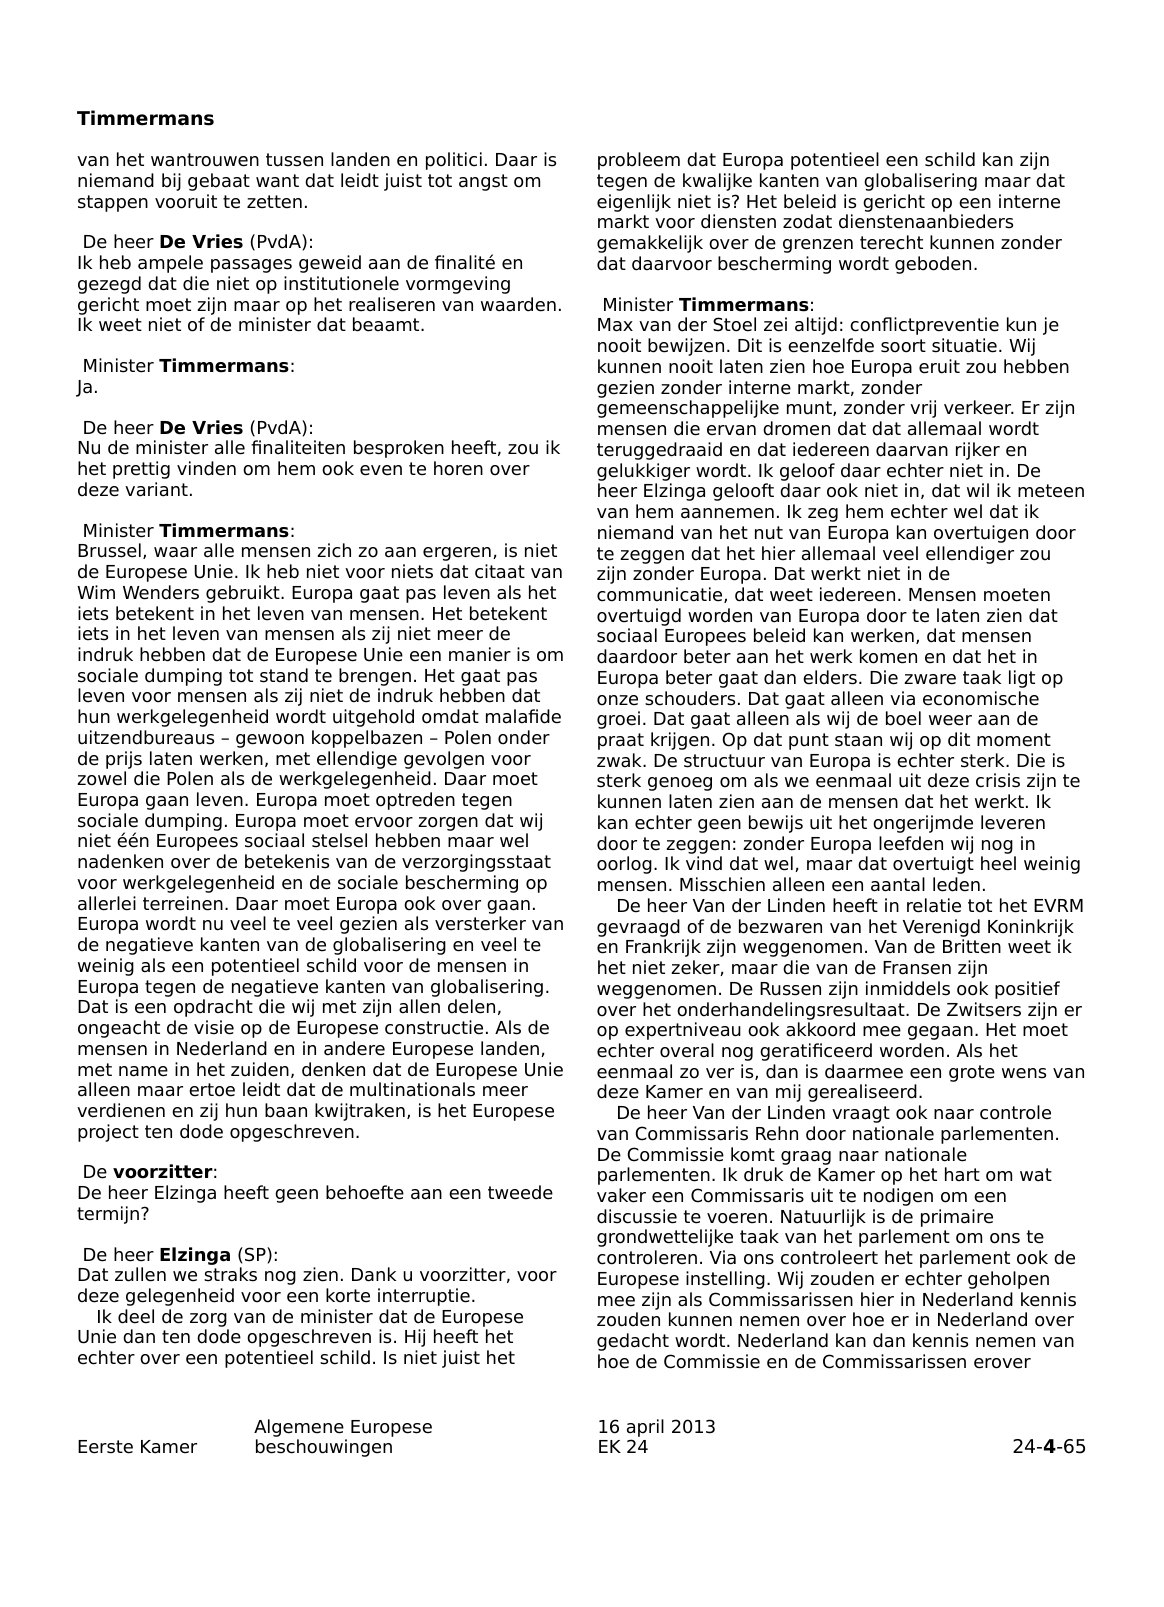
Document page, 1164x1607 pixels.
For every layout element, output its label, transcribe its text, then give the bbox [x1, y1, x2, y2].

text Max van der Stoel zei altijd: conflictpreventie kun je nooit bewijzen. Dit is eenzelfde soort situatie. Wij kunnen nooit laten zien hoe Europa eruit zou hebben gezien zonder interne markt, zonder gemeenschappelijke munt, zonder vrij verkeer. Er zijn mensen die ervan dromen dat dat allemaal wordt teruggedraaid en dat iedereen daarvan rijker en gelukkiger wordt. Ik geloof daar echter niet in. De heer Elzinga gelooft daar ook niet in, dat wil ik meteen van hem aannemen. Ik zeg hem echter wel dat ik niemand van het nut van Europa kan overtuigen door te zeggen dat het hier allemaal veel ellendiger zou zijn zonder Europa. Dat werkt niet in de communicatie, dat weet iedereen. Mensen moeten overtuigd worden van Europa door te laten zien dat sociaal Europees beleid kan werken, dat mensen daardoor beter aan het werk komen en dat het in Europa beter gaat dan elders. Die zware taak ligt op onze schouders. Dat gaat alleen via economische groei. Dat gaat alleen als wij de boel weer aan de praat krijgen. Op dat punt staan wij op dit moment zwak. De structuur van Europa is echter sterk. Die is sterk genoeg om als we eenmaal uit deze crisis zijn te kunnen laten zien aan de mensen dat het werkt. Ik kan echter geen bewijs uit het ongerijmde leveren door te zeggen: zonder Europa leefden wij nog in oorlog. Ik vind dat wel, maar dat overtuigt heel weinig mensen. Misschien alleen een aantal leden. [596, 315, 1087, 896]
text Nu de minister alle finaliteiten besproken heeft, zou ik het prettig vinden om hem ook even te horen over deze variant. [77, 438, 567, 500]
text De heer Van der Linden vraagt ook naar controle van Commissaris Rehn door nationale parlementen. De Commissie komt graag naar nationale parlementen. Ik druk de Kamer op het hart om wat vaker een Commissaris uit te nodigen om een discussie te voeren. Natuurlijk is de primaire grondwettelijke taak van het parlement om ons te controleren. Via ons controleert het parlement ook de Europese instelling. Wij zouden er echter geholpen mee zijn als Commissarissen hier in Nederland kennis zouden kunnen nemen over hoe er in Nederland over gedacht wordt. Nederland kan dan kennis nemen van hoe de Commissie en de Commissarissen erover [596, 1103, 1087, 1372]
text Brussel, waar alle mensen zich zo aan ergeren, is niet de Europese Unie. Ik heb niet voor niets dat citaat van Wim Wenders gebruikt. Europa gaat pas leven als het iets betekent in het leven van mensen. Het betekent iets in het leven van mensen als zij niet meer de indruk hebben dat de Europese Unie een manier is om sociale dumping tot stand te brengen. Het gaat pas leven voor mensen als zij niet de indruk hebben dat hun werkgelegenheid wordt uitgehold omdat malafide uitzendbureaus – gewoon koppelbazen – Polen onder de prijs laten werken, met ellendige gevolgen voor zowel die Polen als de werkgelegenheid. Daar moet Europa gaan leven. Europa moet optreden tegen sociale dumping. Europa moet ervoor zorgen dat wij niet één Europees sociaal stelsel hebben maar wel nadenken over de betekenis van de verzorgingsstaat voor werkgelegenheid en de sociale bescherming op allerlei terreinen. Daar moet Europa ook over gaan. Europa wordt nu veel te veel gezien als versterker van de negatieve kanten van de globalisering en veel te weinig als een potentieel schild voor de mensen in Europa tegen de negatieve kanten van globalisering. Dat is een opdracht die wij met zijn allen delen, ongeacht de visie op de Europese constructie. Als de mensen in Nederland en in andere Europese landen, met name in het zuiden, denken dat de Europese Unie alleen maar ertoe leidt dat de multinationals meer verdienen en zij hun baan kwijtraken, is het Europese project ten dode opgeschreven. [77, 541, 567, 1142]
text De heer Elzinga heeft geen behoefte aan een tweede termijn? [77, 1183, 567, 1224]
text De heer De Vries (PvdA): [77, 232, 567, 253]
text De heer Van der Linden heeft in relatie tot het EVRM gevraagd of de bezwaren van het Verenigd Koninkrijk en Frankrijk zijn weggenomen. Van de Britten weet ik het niet zeker, maar die van de Fransen zijn weggenomen. De Russen zijn inmiddels ook positief over het onderhandelingsresultaat. De Zwitsers zijn er op expertniveau ook akkoord mee gegaan. Het moet echter overal nog geratificeerd worden. Als het eenmaal zo ver is, dan is daarmee een grote wens van deze Kamer en van mij gerealiseerd. [596, 896, 1087, 1103]
text Ik deel de zorg van de minister dat de Europese Unie dan ten dode opgeschreven is. Hij heeft het echter over een potentieel schild. Is niet juist het [77, 1307, 567, 1369]
text Minister Timmermans: [77, 520, 567, 541]
text Dat zullen we straks nog zien. Dank u voorzitter, voor deze gelegenheid voor een korte interruptie. [77, 1265, 567, 1307]
text De heer Elzinga (SP): [77, 1244, 567, 1265]
text probleem dat Europa potentieel een schild kan zijn tegen de kwalijke kanten van globalisering maar dat eigenlijk niet is? Het beleid is gericht op een interne markt voor diensten zodat dienstenaanbieders gemakkelijk over de grenzen terecht kunnen zonder dat daarvoor bescherming wordt geboden. [596, 150, 1087, 274]
text Ik heb ampele passages geweid aan de finalité en gezegd dat die niet op institutionele vormgeving gericht moet zijn maar op het realiseren van waarden. Ik weet niet of de minister dat beaamt. [77, 253, 567, 336]
text Minister Timmermans: [596, 294, 1087, 315]
text van het wantrouwen tussen landen en politici. Daar is niemand bij gebaat want dat leidt juist tot angst om stappen vooruit te zetten. [77, 150, 567, 212]
text De voorzitter: [77, 1162, 567, 1183]
text De heer De Vries (PvdA): [77, 417, 567, 438]
text Ja. [77, 377, 567, 397]
text Minister Timmermans: [77, 356, 567, 377]
